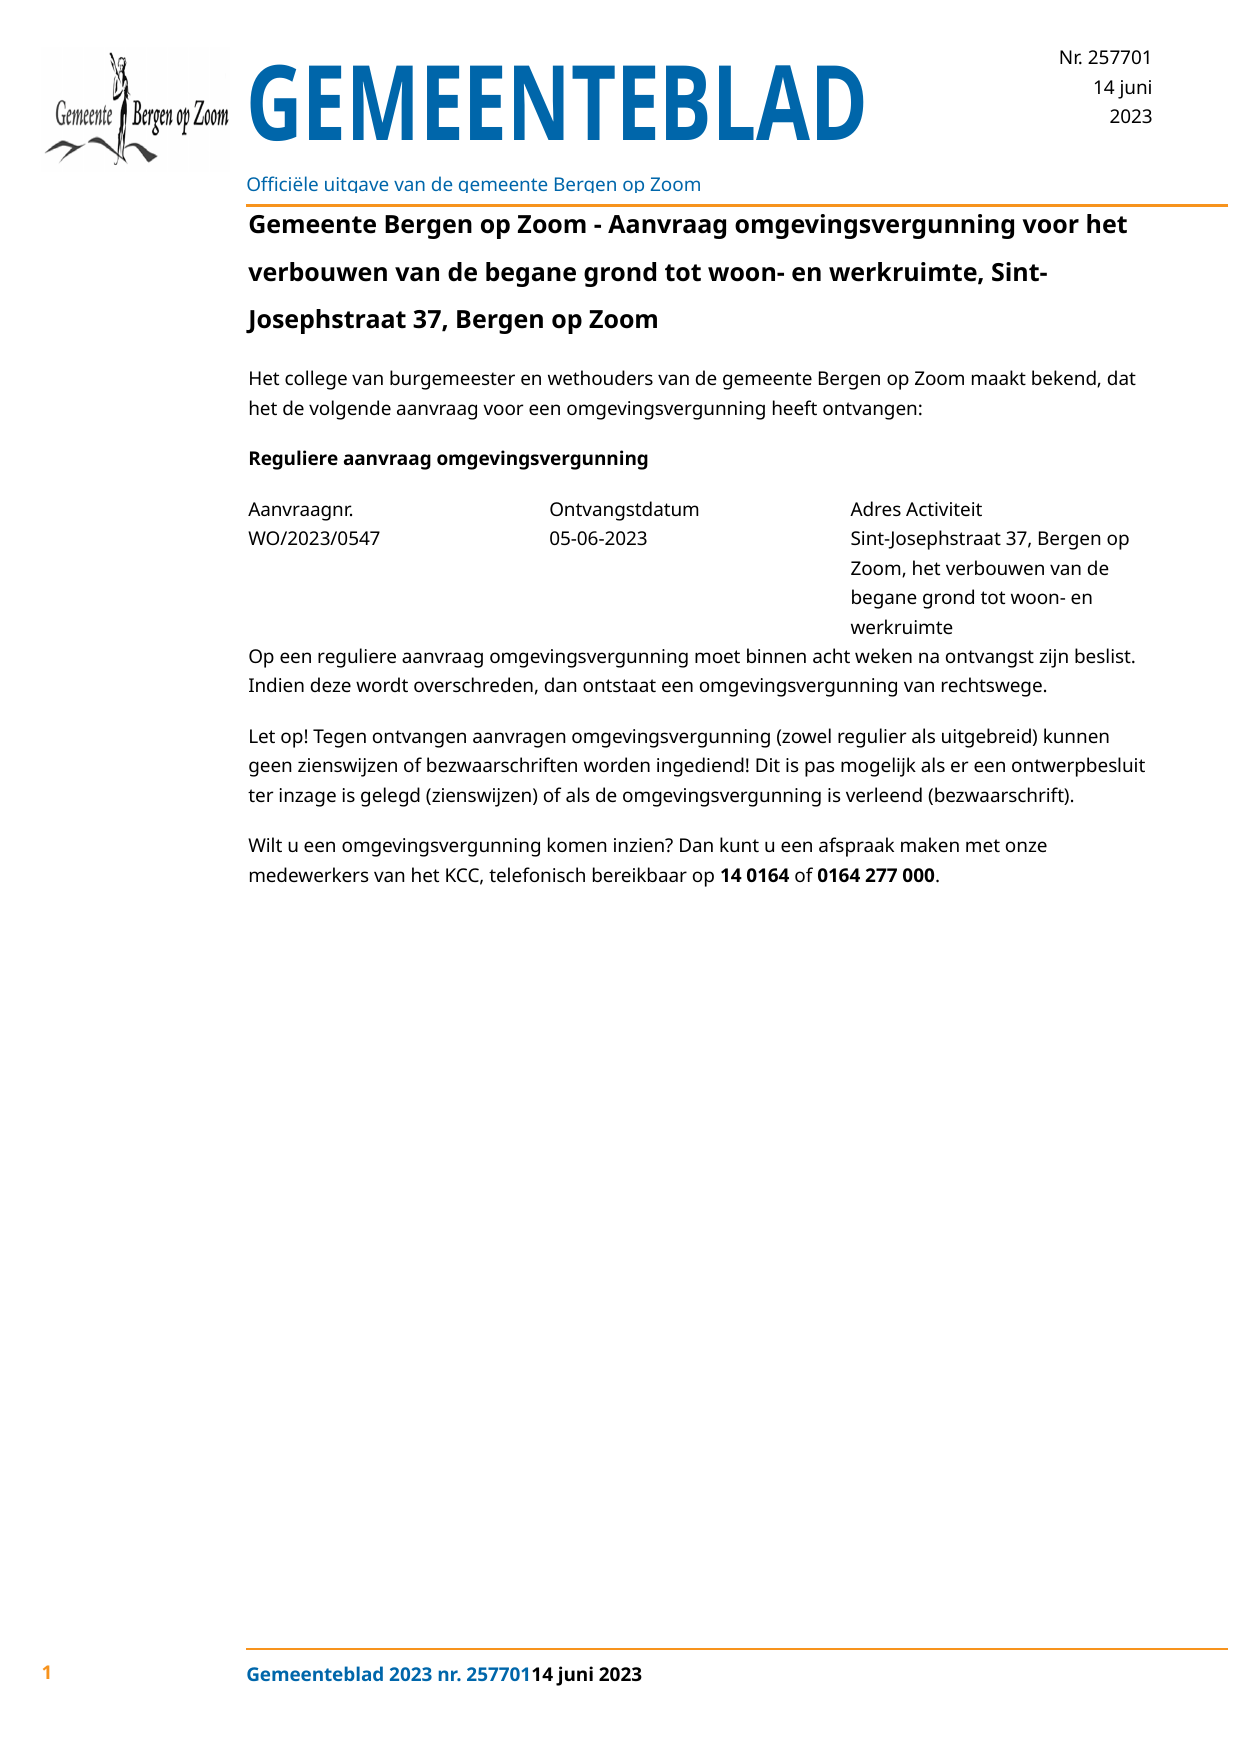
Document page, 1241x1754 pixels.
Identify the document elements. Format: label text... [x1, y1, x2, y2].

table_header Sint-Josephstraat 37, Bergen op Zoom, het verbouwen van de begane grond tot woon- en werkruimte [850, 525, 1152, 639]
text Op een reguliere aanvraag omgevingsvergunning moet binnen acht weken na ontvangst zijn beslist. Indien deze wordt overschreden, dan ontstaat een omgevingsvergunning van rechtswege. [248, 643, 1152, 698]
text Let op! Tegen ontvangen aanvragen omgevingsvergunning (zowel regulier als uitgebreid) kunnen geen zienswijzen of bezwaarschriften worden ingediend! Dit is pas mogelijk als er een ontwerpbesluit ter inzage is gelegd (zienswijzen) of als de omgevingsvergunning is verleend (bezwaarschrift). [248, 723, 1152, 808]
table_header WO/2023/0547 [248, 525, 549, 639]
text Gemeente Bergen op Zoom - Aanvraag omgevingsvergunning voor het verbouwen van de begane grond tot woon- en werkruimte, Sint-Josephstraat 37, Bergen op Zoom [248, 207, 1152, 336]
text Het college van burgemeester en wethouders van de gemeente Bergen op Zoom maakt bekend, dat het de volgende aanvraag voor een omgevingsvergunning heeft ontvangen: [248, 366, 1152, 421]
table_header Ontvangstdatum [549, 496, 850, 522]
text Wilt u een omgevingsvergunning komen inzien? Dan kunt u een afspraak maken met onze medewerkers van het KCC, telefonisch bereikbaar op 14 0164 of 0164 277 000. [248, 832, 1152, 888]
table_header 05-06-2023 [549, 525, 850, 639]
table_header Aanvraagnr. [248, 496, 549, 522]
table_header Adres Activiteit [850, 496, 1152, 522]
picture [41, 47, 231, 172]
text Reguliere aanvraag omgevingsvergunning [248, 446, 1152, 471]
